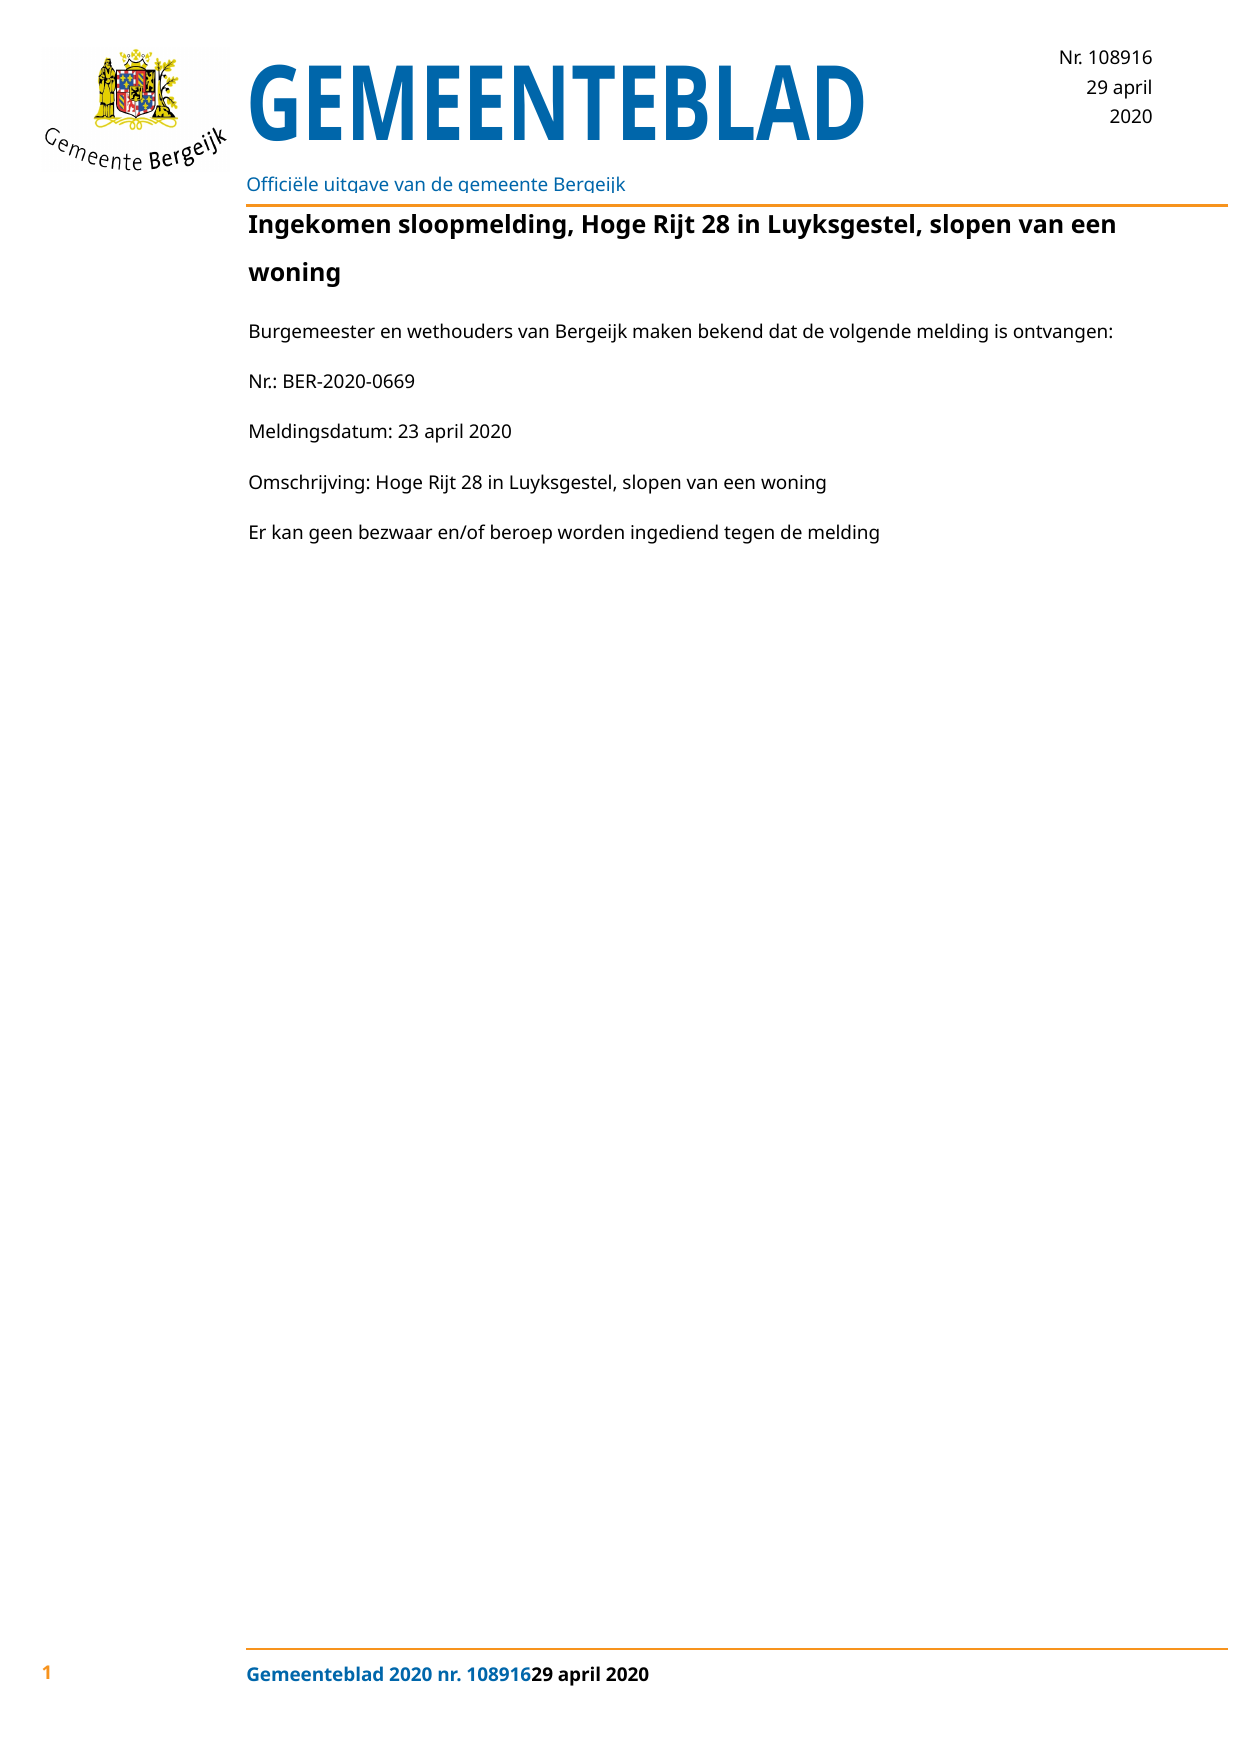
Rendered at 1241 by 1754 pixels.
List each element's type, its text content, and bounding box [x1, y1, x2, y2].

text Burgemeester en wethouders van Bergeijk maken bekend dat de volgende melding is ontvangen: [248, 318, 1152, 344]
text Meldingsdatum: 23 april 2020 [248, 419, 1152, 444]
picture [41, 47, 231, 172]
text Ingekomen sloopmelding, Hoge Rijt 28 in Luyksgestel, slopen van een woning [248, 207, 1152, 288]
text Nr.: BER-2020-0669 [248, 368, 1152, 394]
text Er kan geen bezwaar en/of beroep worden ingediend tegen de melding [248, 519, 1152, 545]
text Omschrijving: Hoge Rijt 28 in Luyksgestel, slopen van een woning [248, 469, 1152, 495]
